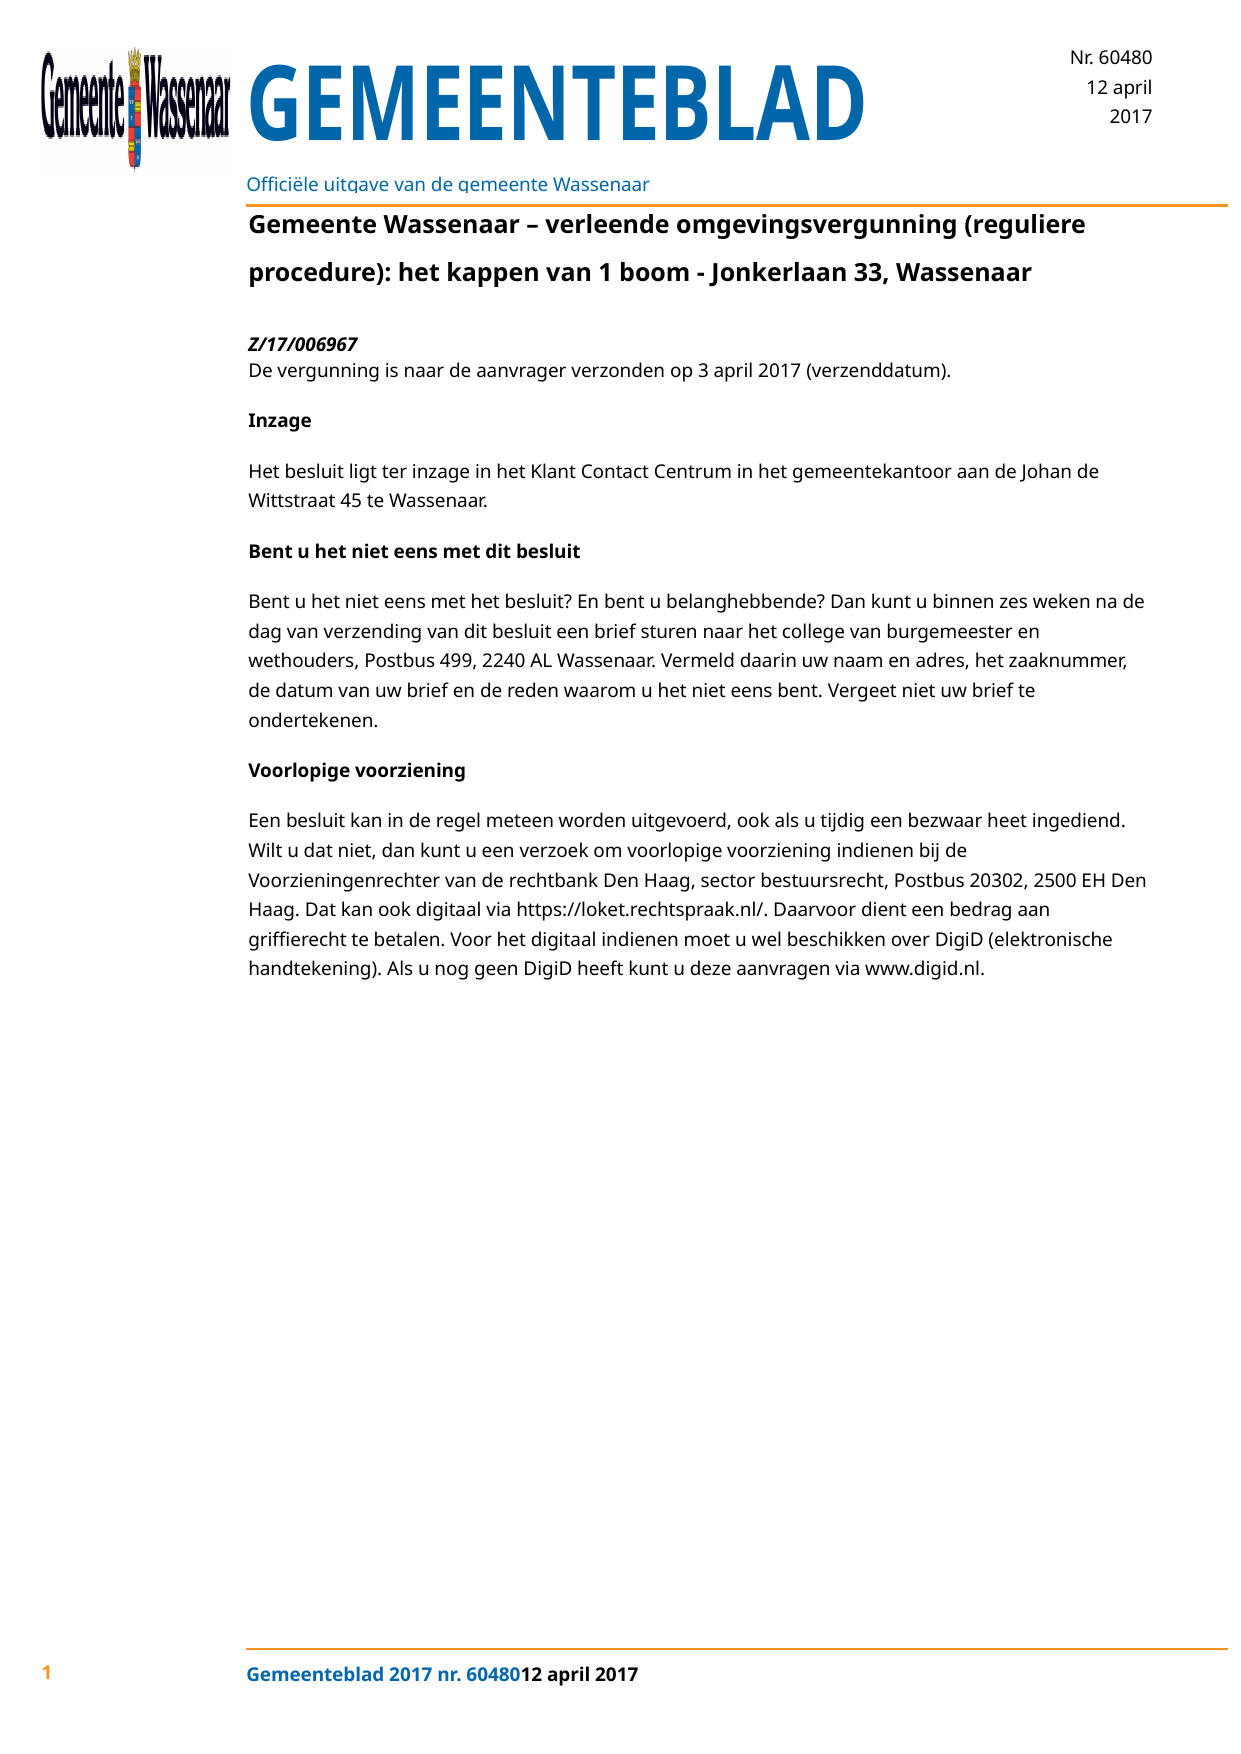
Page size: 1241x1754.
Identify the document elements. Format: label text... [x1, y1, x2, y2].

text Bent u het niet eens met het besluit? En bent u belanghebbende? Dan kunt u binnen zes weken na de dag van verzending van dit besluit een brief sturen naar het college van burgemeester en wethouders, Postbus 499, 2240 AL Wassenaar. Vermeld daarin uw naam en adres, het zaaknummer, de datum van uw brief en de reden waarom u het niet eens bent. Vergeet niet uw brief te ondertekenen. [248, 588, 1152, 732]
picture [41, 47, 231, 172]
text Bent u het niet eens met dit besluit [248, 538, 1152, 564]
text Het besluit ligt ter inzage in het Klant Contact Centrum in het gemeentekantoor aan de Johan de Wittstraat 45 te Wassenaar. [248, 458, 1152, 513]
text Gemeente Wassenaar – verleende omgevingsvergunning (reguliere procedure): het kappen van 1 boom - Jonkerlaan 33, Wassenaar [248, 207, 1152, 288]
text Inzage [248, 408, 1152, 433]
text De vergunning is naar de aanvrager verzonden op 3 april 2017 (verzenddatum). [248, 357, 1152, 383]
text Voorlopige voorziening [248, 757, 1152, 783]
text Z/17/006967 [248, 331, 1152, 357]
text Een besluit kan in de regel meteen worden uitgevoerd, ook als u tijdig een bezwaar heet ingediend. Wilt u dat niet, dan kunt u een verzoek om voorlopige voorziening indienen bij de Voorzieningenrechter van de rechtbank Den Haag, sector bestuursrecht, Postbus 20302, 2500 EH Den Haag. Dat kan ook digitaal via https://loket.rechtspraak.nl/. Daarvoor dient een bedrag aan griffierecht te betalen. Voor het digitaal indienen moet u wel beschikken over DigiD (elektronische handtekening). Als u nog geen DigiD heeft kunt u deze aanvragen via www.digid.nl. [248, 808, 1152, 981]
